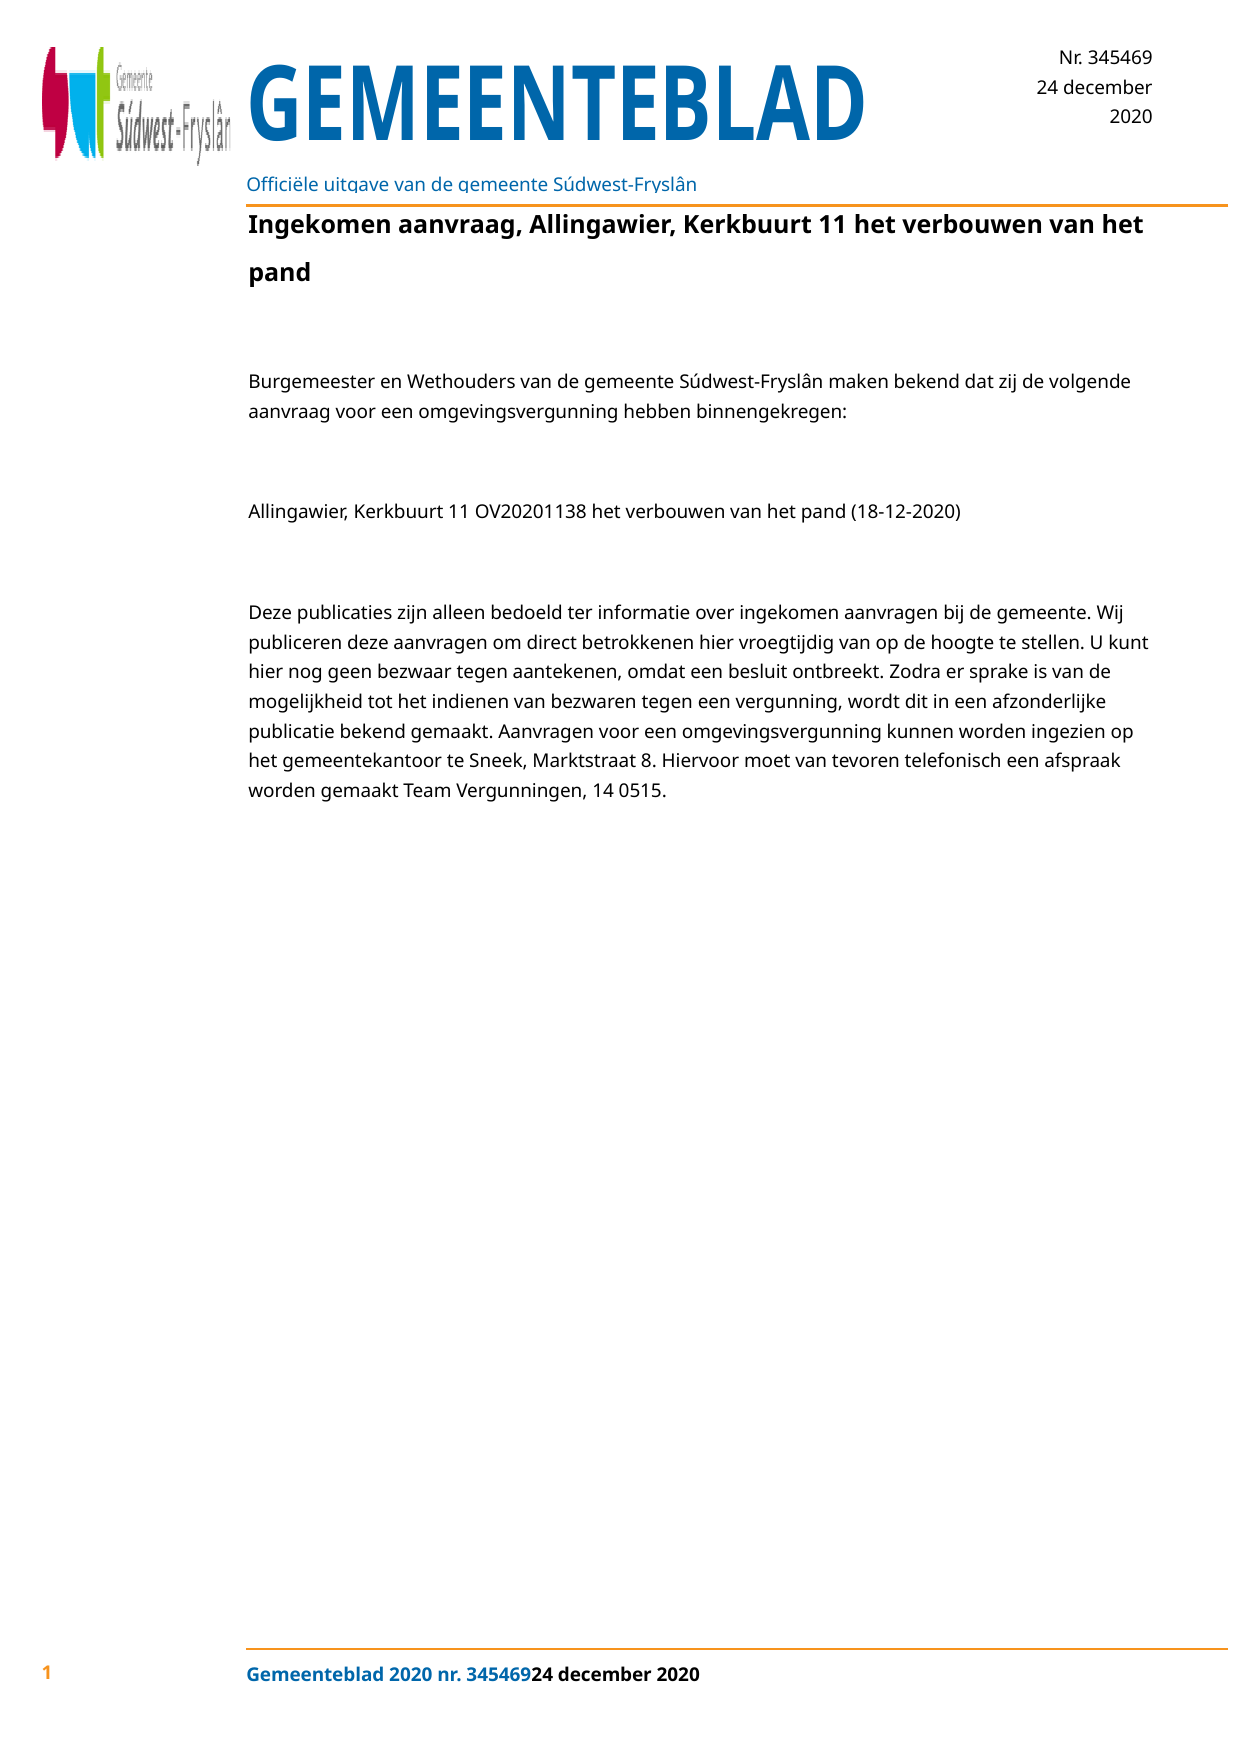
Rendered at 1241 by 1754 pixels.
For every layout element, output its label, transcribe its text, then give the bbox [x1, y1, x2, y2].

text Burgemeester en Wethouders van de gemeente Súdwest-Fryslân maken bekend dat zij de volgende aanvraag voor een omgevingsvergunning hebben binnengekregen: [248, 368, 1152, 424]
text Ingekomen aanvraag, Allingawier, Kerkbuurt 11 het verbouwen van het pand [248, 207, 1152, 288]
text Deze publicaties zijn alleen bedoeld ter informatie over ingekomen aanvragen bij de gemeente. Wij publiceren deze aanvragen om direct betrokkenen hier vroegtijdig van op de hoogte te stellen. U kunt hier nog geen bezwaar tegen aantekenen, omdat een besluit ontbreekt. Zodra er sprake is van de mogelijkheid tot het indienen van bezwaren tegen een vergunning, wordt dit in een afzonderlijke publicatie bekend gemaakt. Aanvragen voor een omgevingsvergunning kunnen worden ingezien op het gemeentekantoor te Sneek, Marktstraat 8. Hiervoor moet van tevoren telefonisch een afspraak worden gemaakt Team Vergunningen, 14 0515. [248, 599, 1152, 803]
picture [41, 47, 231, 172]
text Allingawier, Kerkbuurt 11 OV20201138 het verbouwen van het pand (18-12-2020) [248, 499, 1152, 524]
